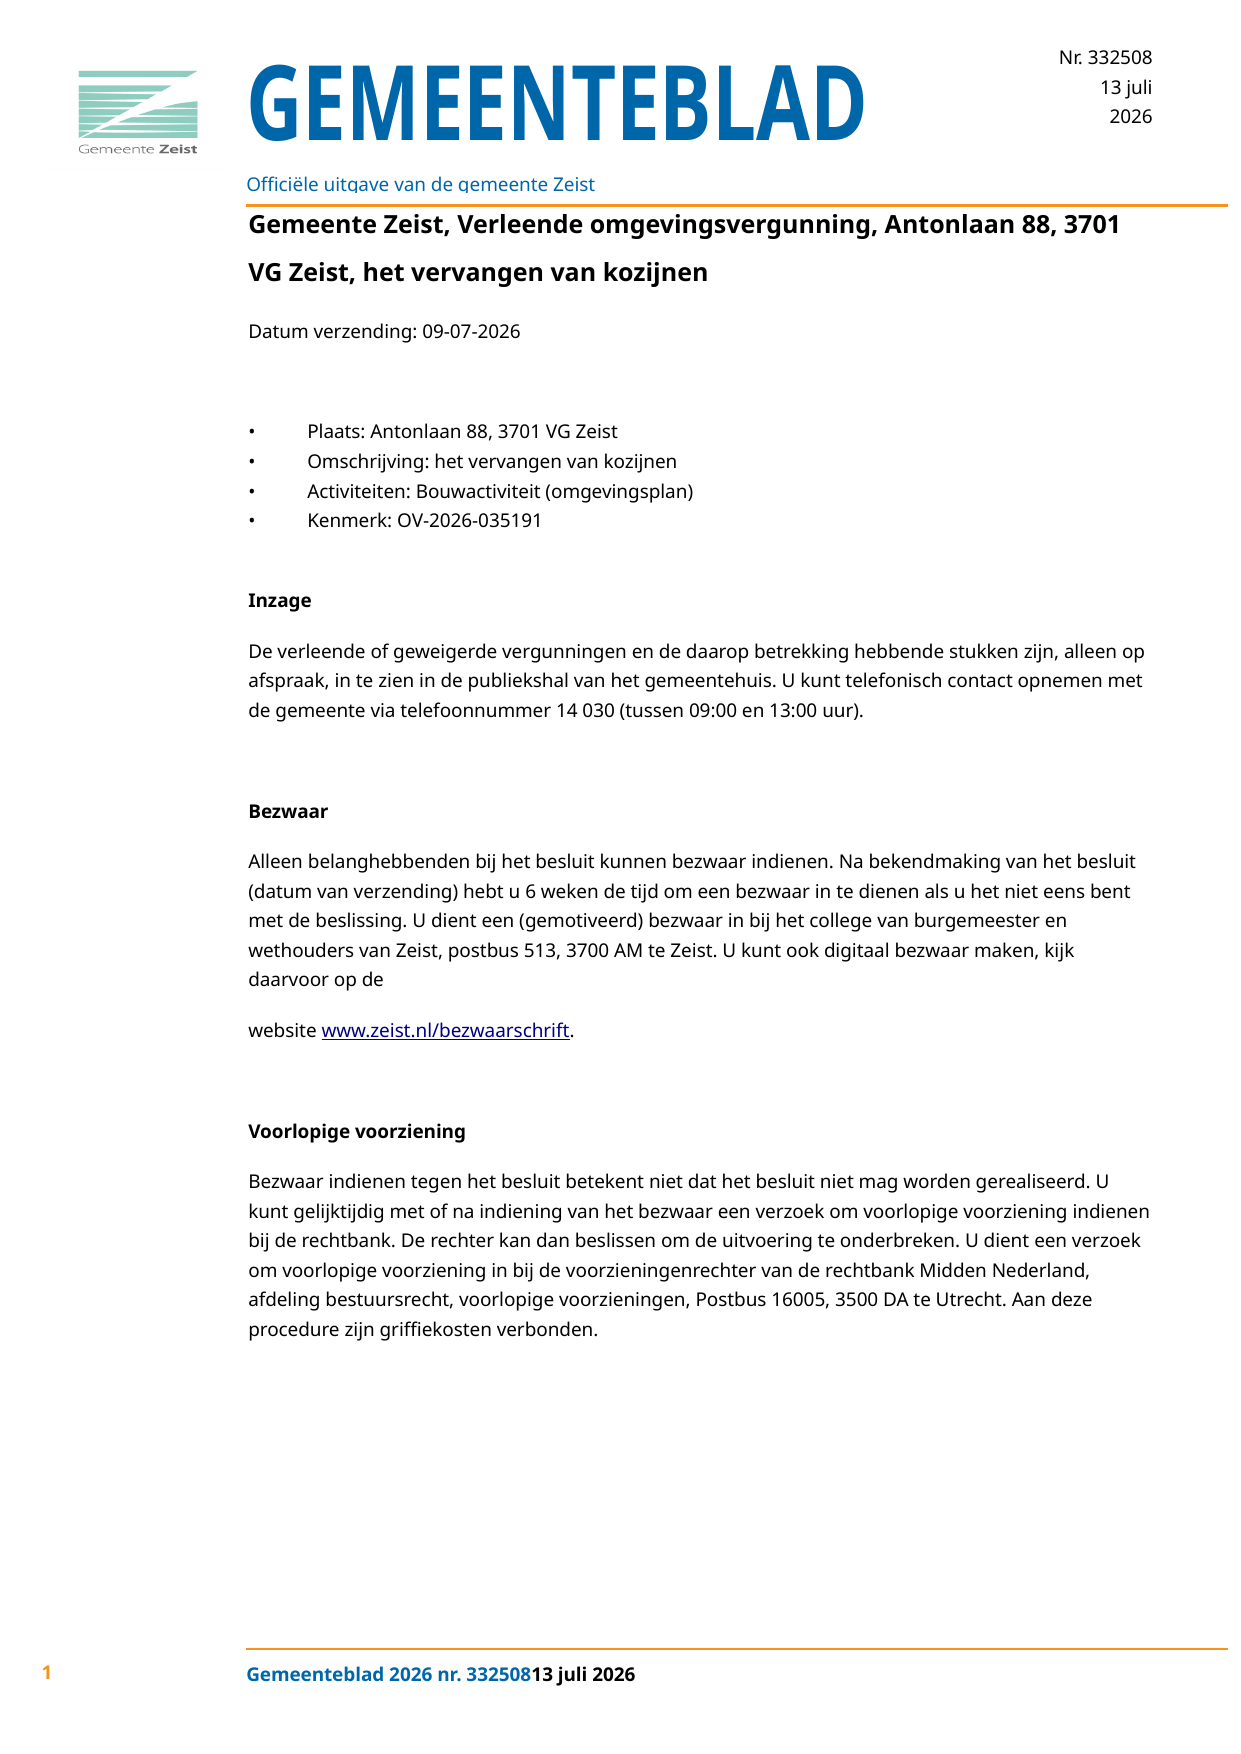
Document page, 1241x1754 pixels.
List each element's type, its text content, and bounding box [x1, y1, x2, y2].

text De verleende of geweigerde vergunningen en de daarop betrekking hebbende stukken zijn, alleen op afspraak, in te zien in de publiekshal van het gemeentehuis. U kunt telefonisch contact opnemen met de gemeente via telefoonnummer 14 030 (tussen 09:00 en 13:00 uur). [248, 638, 1152, 723]
text Bezwaar indienen tegen het besluit betekent niet dat het besluit niet mag worden gerealiseerd. U kunt gelijktijdig met of na indiening van het bezwaar een verzoek om voorlopige voorziening indienen bij de rechtbank. De rechter kan dan beslissen om de uitvoering te onderbreken. U dient een verzoek om voorlopige voorziening in bij de voorzieningenrechter van de rechtbank Midden Nederland, afdeling bestuursrecht, voorlopige voorzieningen, Postbus 16005, 3500 DA te Utrecht. Aan deze procedure zijn griffiekosten verbonden. [248, 1168, 1152, 1342]
list Plaats: Antonlaan 88, 3701 VG Zeist [248, 419, 1152, 444]
text Inzage [248, 587, 1152, 613]
text Datum verzending: 09-07-2026 [248, 318, 1152, 344]
text Gemeente Zeist, Verleende omgevingsvergunning, Antonlaan 88, 3701 VG Zeist, het vervangen van kozijnen [248, 207, 1152, 288]
picture [41, 47, 231, 172]
text Voorlopige voorziening [248, 1118, 1152, 1144]
list Activiteiten: Bouwactiviteit (omgevingsplan) [248, 478, 1152, 504]
text Alleen belanghebbenden bij het besluit kunnen bezwaar indienen. Na bekendmaking van het besluit (datum van verzending) hebt u 6 weken de tijd om een bezwaar in te dienen als u het niet eens bent met de beslissing. U dient een (gemotiveerd) bezwaar in bij het college van burgemeester en wethouders van Zeist, postbus 513, 3700 AM te Zeist. U kunt ook digitaal bezwaar maken, kijk daarvoor op de [248, 848, 1152, 992]
list Kenmerk: OV-2026-035191 [248, 507, 1152, 533]
text Bezwaar [248, 798, 1152, 824]
text website www.zeist.nl/bezwaarschrift. [248, 1017, 1152, 1043]
list Omschrijving: het vervangen van kozijnen [248, 448, 1152, 474]
